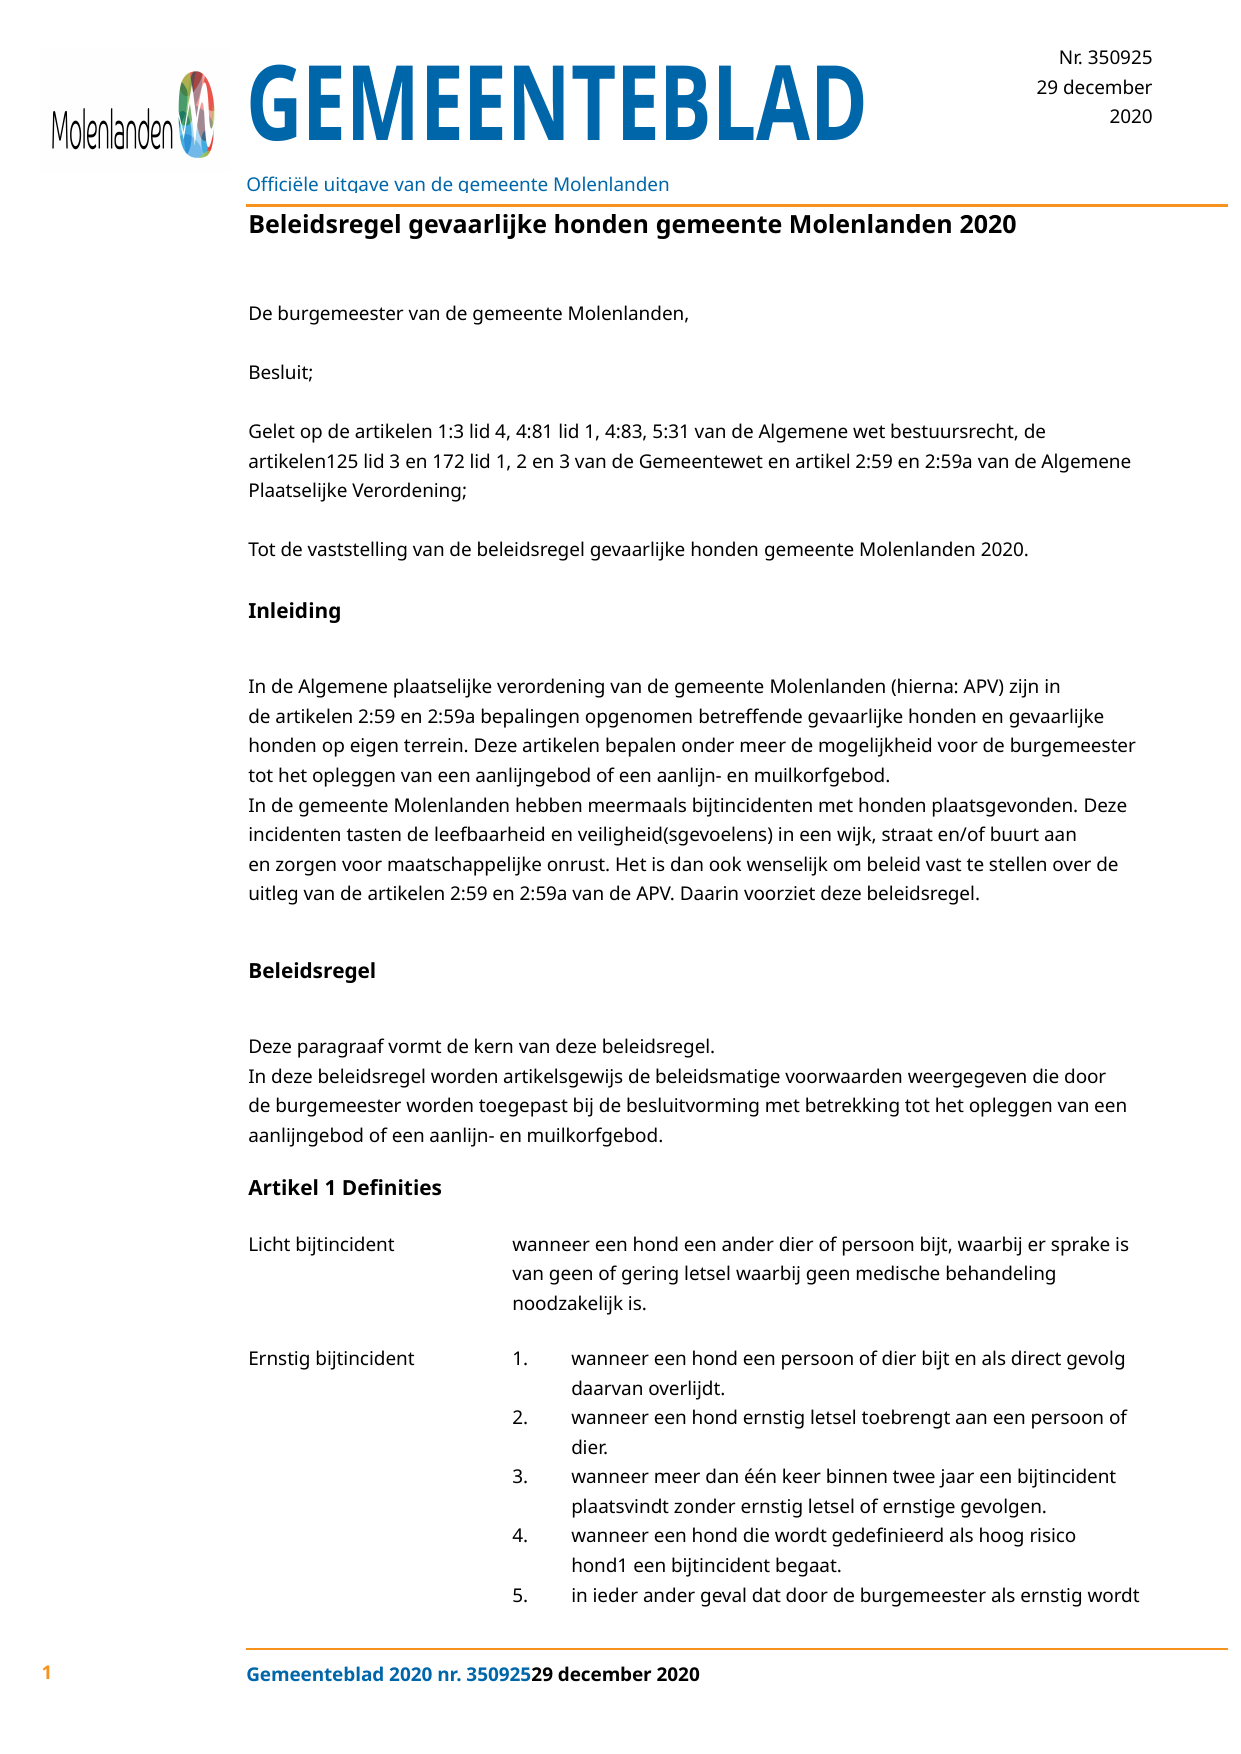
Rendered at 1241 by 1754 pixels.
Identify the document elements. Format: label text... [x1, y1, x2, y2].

text Gelet op de artikelen 1:3 lid 4, 4:81 lid 1, 4:83, 5:31 van de Algemene wet bestuursrecht, de artikelen125 lid 3 en 172 lid 1, 2 en 3 van de Gemeentewet en artikel 2:59 en 2:59a van de Algemene Plaatselijke Verordening; [248, 418, 1152, 503]
text In deze beleidsregel worden artikelsgewijs de beleidsmatige voorwaarden weergegeven die door de burgemeester worden toegepast bij de besluitvorming met betrekking tot het opleggen van een aanlijngebod of een aanlijn- en muilkorfgebod. [248, 1063, 1152, 1148]
table_header Licht bijtincident [248, 1231, 512, 1345]
picture [41, 47, 231, 172]
text Inleiding [248, 596, 1152, 624]
table_cell wanneer een hond een persoon of dier bijt en als direct gevolg daarvan overlijdt. wanneer een hond ernstig letsel toebrengt aan een persoon of dier. wanneer meer dan één keer binnen twee jaar een bijtincident plaatsvindt zonder ernstig letsel of ernstige gevolgen. wanneer een hond die wordt gedefinieerd als hoog risico hond1 een bijtincident begaat. in ieder ander geval dat door de burgemeester als ernstig wordt [512, 1345, 1152, 1608]
text De burgemeester van de gemeente Molenlanden, [248, 300, 1152, 326]
text Beleidsregel [248, 956, 1152, 984]
table_cell Ernstig bijtincident [248, 1345, 512, 1608]
text Besluit; [248, 359, 1152, 385]
table_header wanneer een hond een ander dier of persoon bijt, waarbij er sprake is van geen of gering letsel waarbij geen medische behandeling noodzakelijk is. [512, 1231, 1152, 1345]
text Deze paragraaf vormt de kern van deze beleidsregel. [248, 1033, 1152, 1059]
text Beleidsregel gevaarlijke honden gemeente Molenlanden 2020 [248, 207, 1152, 241]
text In de Algemene plaatselijke verordening van de gemeente Molenlanden (hierna: APV) zijn in de artikelen 2:59 en 2:59a bepalingen opgenomen betreffende gevaarlijke honden en gevaarlijke honden op eigen terrein. Deze artikelen bepalen onder meer de mogelijkheid voor de burgemeester tot het opleggen van een aanlijngebod of een aanlijn- en muilkorfgebod. [248, 673, 1152, 788]
text Tot de vaststelling van de beleidsregel gevaarlijke honden gemeente Molenlanden 2020. [248, 537, 1152, 562]
text Artikel 1 Definities [248, 1173, 1152, 1201]
text In de gemeente Molenlanden hebben meermaals bijtincidenten met honden plaatsgevonden. Deze incidenten tasten de leefbaarheid en veiligheid(sgevoelens) in een wijk, straat en/of buurt aan en zorgen voor maatschappelijke onrust. Het is dan ook wenselijk om beleid vast te stellen over de uitleg van de artikelen 2:59 en 2:59a van de APV. Daarin voorziet deze beleidsregel. [248, 792, 1152, 906]
